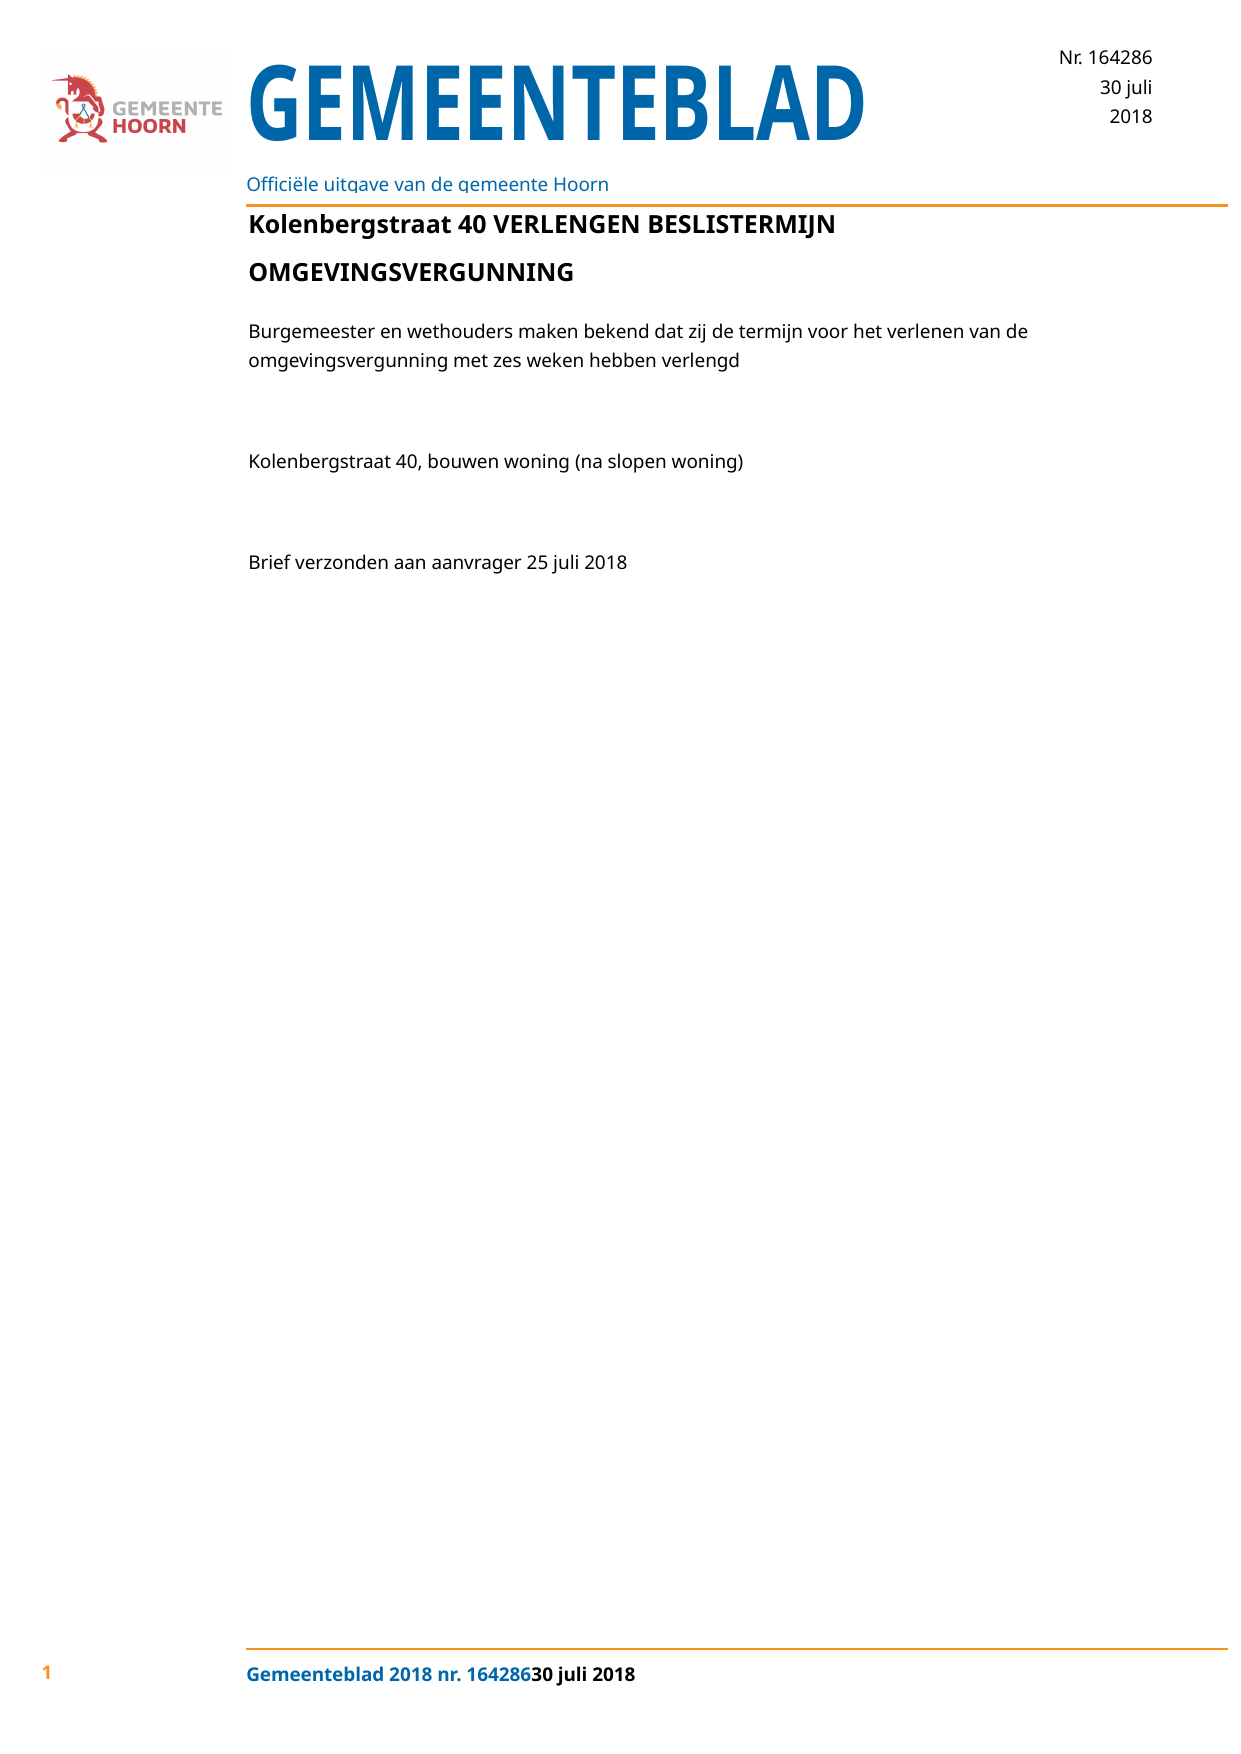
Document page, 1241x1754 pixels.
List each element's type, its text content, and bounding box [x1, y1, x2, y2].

picture [41, 47, 231, 172]
text Brief verzonden aan aanvrager 25 juli 2018 [248, 549, 1152, 575]
text Kolenbergstraat 40 VERLENGEN BESLISTERMIJN OMGEVINGSVERGUNNING [248, 207, 1152, 288]
text Burgemeester en wethouders maken bekend dat zij de termijn voor het verlenen van de omgevingsvergunning met zes weken hebben verlengd [248, 318, 1152, 373]
text Kolenbergstraat 40, bouwen woning (na slopen woning) [248, 448, 1152, 474]
